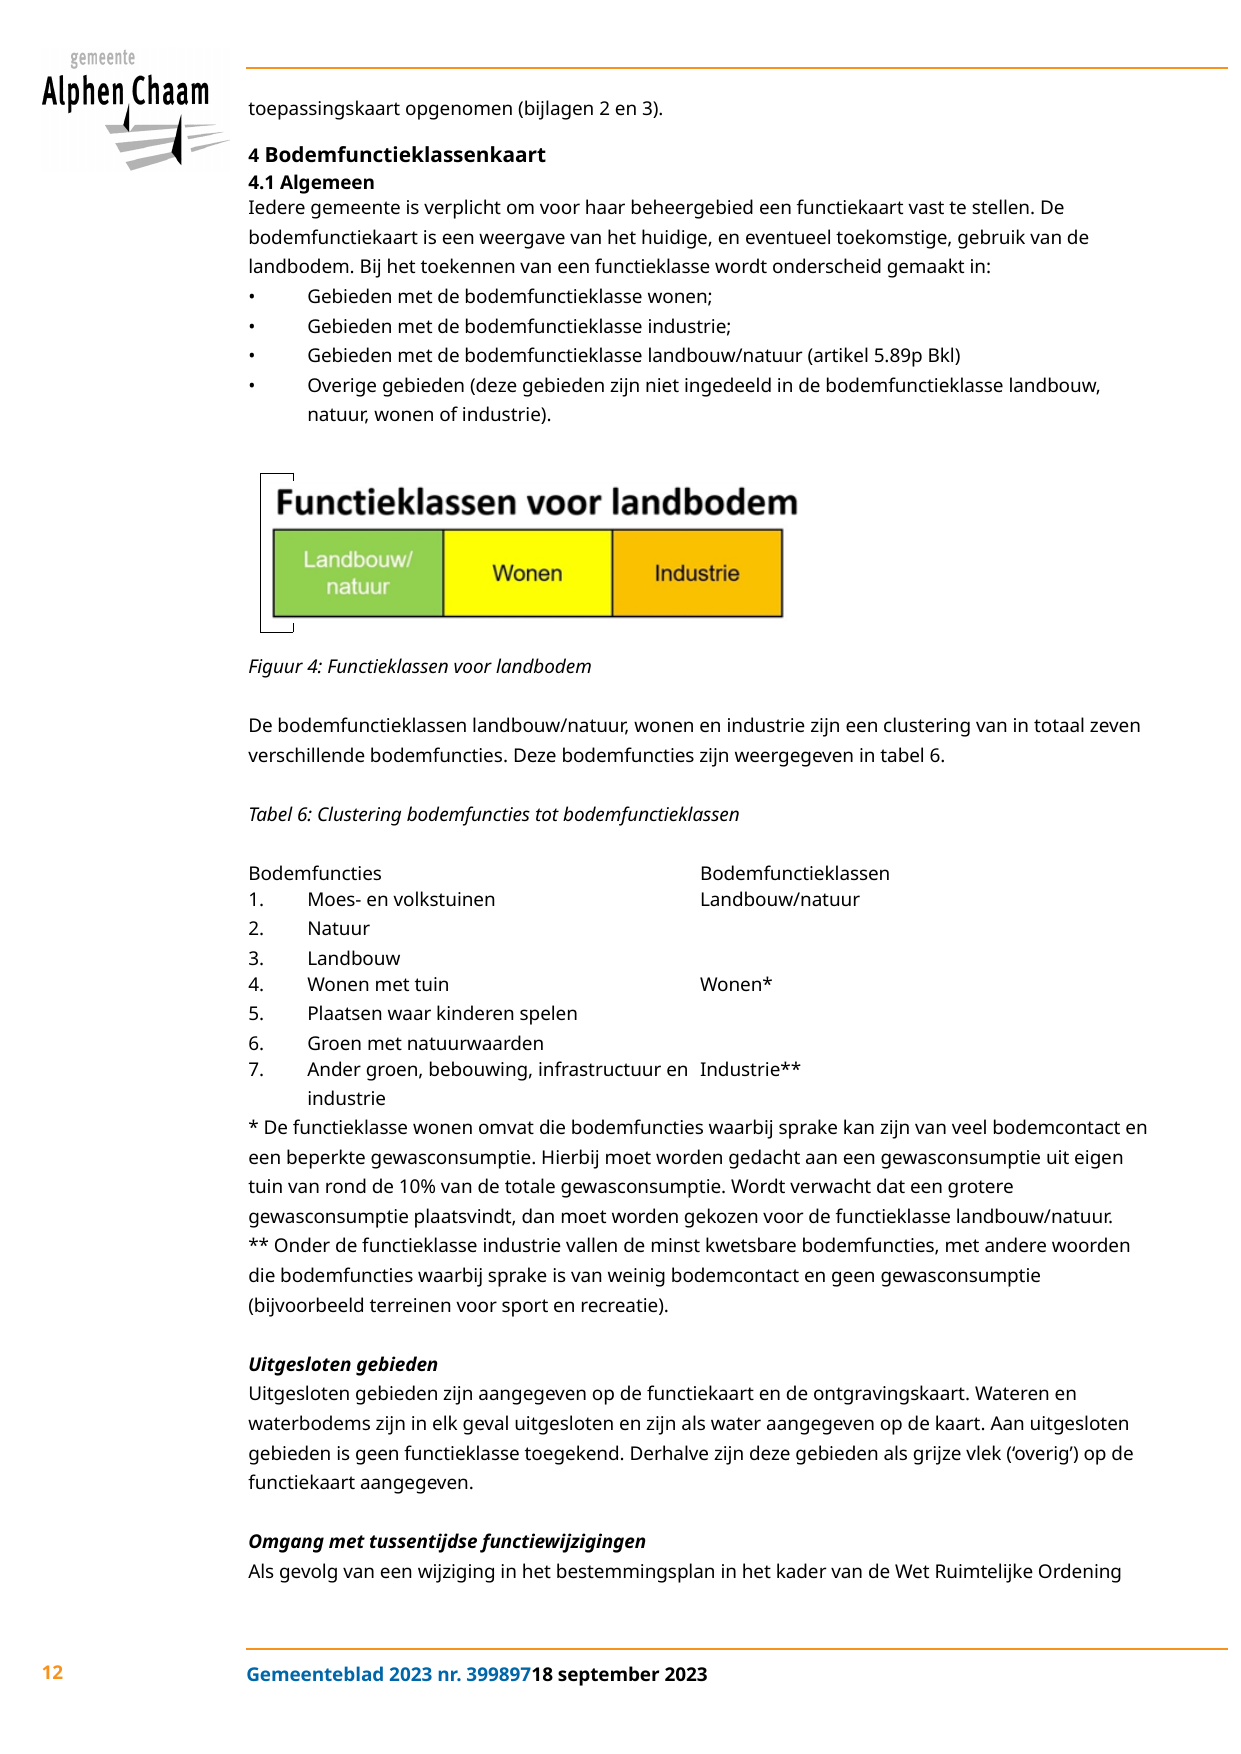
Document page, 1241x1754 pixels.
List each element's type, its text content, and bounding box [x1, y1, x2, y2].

table_cell Moes- en volkstuinen Natuur Landbouw [248, 886, 700, 971]
list Gebieden met de bodemfunctieklasse wonen; [248, 283, 1152, 309]
text * De functieklasse wonen omvat die bodemfuncties waarbij sprake kan zijn van veel bodemcontact en een beperkte gewasconsumptie. Hierbij moet worden gedacht aan een gewasconsumptie uit eigen tuin van rond de 10% van de totale gewasconsumptie. Wordt verwacht dat een grotere gewasconsumptie plaatsvindt, dan moet worden gekozen voor de functieklasse landbouw/natuur. [248, 1114, 1152, 1229]
text Tabel 6: Clustering bodemfuncties tot bodemfunctieklassen [248, 801, 1152, 827]
text Uitgesloten gebieden [248, 1351, 1152, 1377]
text 4 Bodemfunctieklassenkaart [248, 140, 1152, 169]
table_cell Wonen* [700, 971, 1152, 1056]
table_cell Ander groen, bebouwing, infrastructuur en industrie [248, 1056, 700, 1111]
text ** Onder de functieklasse industrie vallen de minst kwetsbare bodemfuncties, met andere woorden die bodemfuncties waarbij sprake is van weinig bodemcontact en geen gewasconsumptie (bijvoorbeeld terreinen voor sport en recreatie). [248, 1233, 1152, 1318]
list Gebieden met de bodemfunctieklasse landbouw/natuur (artikel 5.89p Bkl) [248, 342, 1152, 368]
text Omgang met tussentijdse functiewijzigingen [248, 1528, 1152, 1554]
text Uitgesloten gebieden zijn aangegeven op de functiekaart en de ontgravingskaart. Wateren en waterbodems zijn in elk geval uitgesloten en zijn als water aangegeven op de kaart. Aan uitgesloten gebieden is geen functieklasse toegekend. Derhalve zijn deze gebieden als grijze vlek (‘overig’) op de functiekaart aangegeven. [248, 1381, 1152, 1495]
table_header Bodemfunctieklassen [700, 860, 1152, 886]
text 4.1 Algemeen [248, 169, 1152, 194]
picture [268, 481, 800, 623]
picture [41, 47, 231, 172]
table_cell Industrie** [700, 1056, 1152, 1111]
text Iedere gemeente is verplicht om voor haar beheergebied een functiekaart vast te stellen. De bodemfunctiekaart is een weergave van het huidige, en eventueel toekomstige, gebruik van de landbodem. Bij het toekennen van een functieklasse wordt onderscheid gemaakt in: [248, 194, 1152, 279]
table_header Bodemfuncties [248, 860, 700, 886]
text De bodemfunctieklassen landbouw/natuur, wonen en industrie zijn een clustering van in totaal zeven verschillende bodemfuncties. Deze bodemfuncties zijn weergegeven in tabel 6. [248, 712, 1152, 768]
list Gebieden met de bodemfunctieklasse industrie; [248, 313, 1152, 339]
table_cell Wonen met tuin Plaatsen waar kinderen spelen Groen met natuurwaarden [248, 971, 700, 1056]
table_cell Landbouw/natuur [700, 886, 1152, 971]
text Als gevolg van een wijziging in het bestemmingsplan in het kader van de Wet Ruimtelijke Ordening [248, 1558, 1152, 1584]
text Figuur 4: Functieklassen voor landbodem [248, 653, 1152, 679]
list Overige gebieden (deze gebieden zijn niet ingedeeld in de bodemfunctieklasse landbouw, natuur, wonen of industrie). [248, 372, 1152, 427]
text toepassingskaart opgenomen (bijlagen 2 en 3). [248, 95, 1152, 121]
